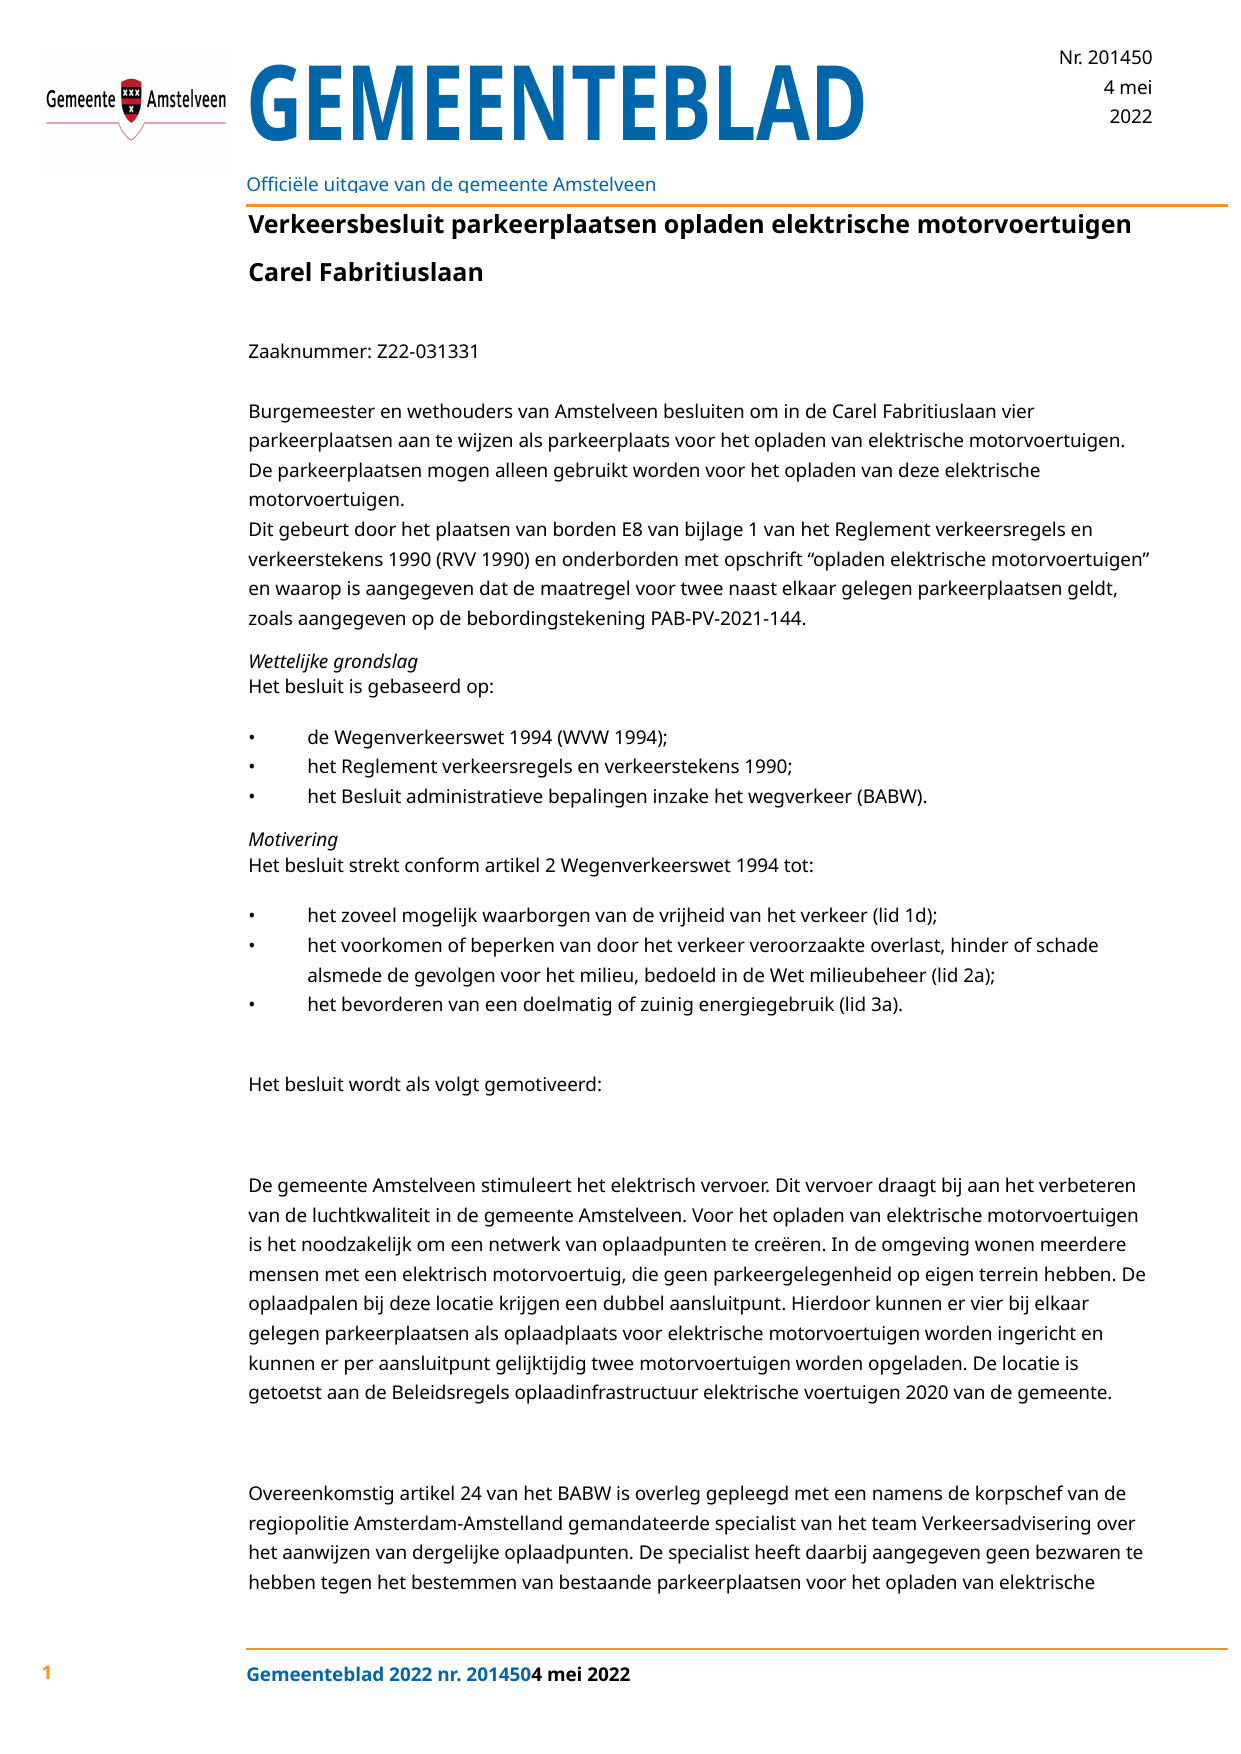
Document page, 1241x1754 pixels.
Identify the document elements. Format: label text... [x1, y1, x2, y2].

picture [41, 47, 231, 172]
text Het besluit wordt als volgt gemotiveerd: [248, 1071, 1152, 1097]
text Het besluit strekt conform artikel 2 Wegenverkeerswet 1994 tot: [248, 852, 1152, 878]
text Motivering [248, 826, 1152, 852]
text Overeenkomstig artikel 24 van het BABW is overleg gepleegd met een namens de korpschef van de regiopolitie Amsterdam-Amstelland gemandateerde specialist van het team Verkeersadvisering over het aanwijzen van dergelijke oplaadpunten. De specialist heeft daarbij aangegeven geen bezwaren te hebben tegen het bestemmen van bestaande parkeerplaatsen voor het opladen van elektrische [248, 1480, 1152, 1594]
text Verkeersbesluit parkeerplaatsen opladen elektrische motorvoertuigen Carel Fabritiuslaan [248, 207, 1152, 288]
text Wettelijke grondslag [248, 648, 1152, 674]
text Zaaknummer: Z22-031331 [248, 339, 1152, 364]
list het Reglement verkeersregels en verkeerstekens 1990; [248, 754, 1152, 779]
text Burgemeester en wethouders van Amstelveen besluiten om in de Carel Fabritiuslaan vier parkeerplaatsen aan te wijzen als parkeerplaats voor het opladen van elektrische motorvoertuigen. De parkeerplaatsen mogen alleen gebruikt worden voor het opladen van deze elektrische motorvoertuigen. [248, 398, 1152, 512]
list het zoveel mogelijk waarborgen van de vrijheid van het verkeer (lid 1d); [248, 903, 1152, 928]
text Het besluit is gebaseerd op: [248, 674, 1152, 699]
list het Besluit administratieve bepalingen inzake het wegverkeer (BABW). [248, 783, 1152, 809]
list het bevorderen van een doelmatig of zuinig energiegebruik (lid 3a). [248, 991, 1152, 1017]
text Dit gebeurt door het plaatsen van borden E8 van bijlage 1 van het Reglement verkeersregels en verkeerstekens 1990 (RVV 1990) en onderborden met opschrift “opladen elektrische motorvoertuigen” en waarop is aangegeven dat de maatregel voor twee naast elkaar gelegen parkeerplaatsen geldt, zoals aangegeven op de bebordingstekening PAB-PV-2021-144. [248, 516, 1152, 631]
list de Wegenverkeerswet 1994 (WVW 1994); [248, 724, 1152, 750]
list het voorkomen of beperken van door het verkeer veroorzaakte overlast, hinder of schade alsmede de gevolgen voor het milieu, bedoeld in de Wet milieubeheer (lid 2a); [248, 932, 1152, 987]
text De gemeente Amstelveen stimuleert het elektrisch vervoer. Dit vervoer draagt bij aan het verbeteren van de luchtkwaliteit in de gemeente Amstelveen. Voor het opladen van elektrische motorvoertuigen is het noodzakelijk om een netwerk van oplaadpunten te creëren. In de omgeving wonen meerdere mensen met een elektrisch motorvoertuig, die geen parkeergelegenheid op eigen terrein hebben. De oplaadpalen bij deze locatie krijgen een dubbel aansluitpunt. Hierdoor kunnen er vier bij elkaar gelegen parkeerplaatsen als oplaadplaats voor elektrische motorvoertuigen worden ingericht en kunnen er per aansluitpunt gelijktijdig twee motorvoertuigen worden opgeladen. De locatie is getoetst aan de Beleidsregels oplaadinfrastructuur elektrische voertuigen 2020 van de gemeente. [248, 1172, 1152, 1405]
